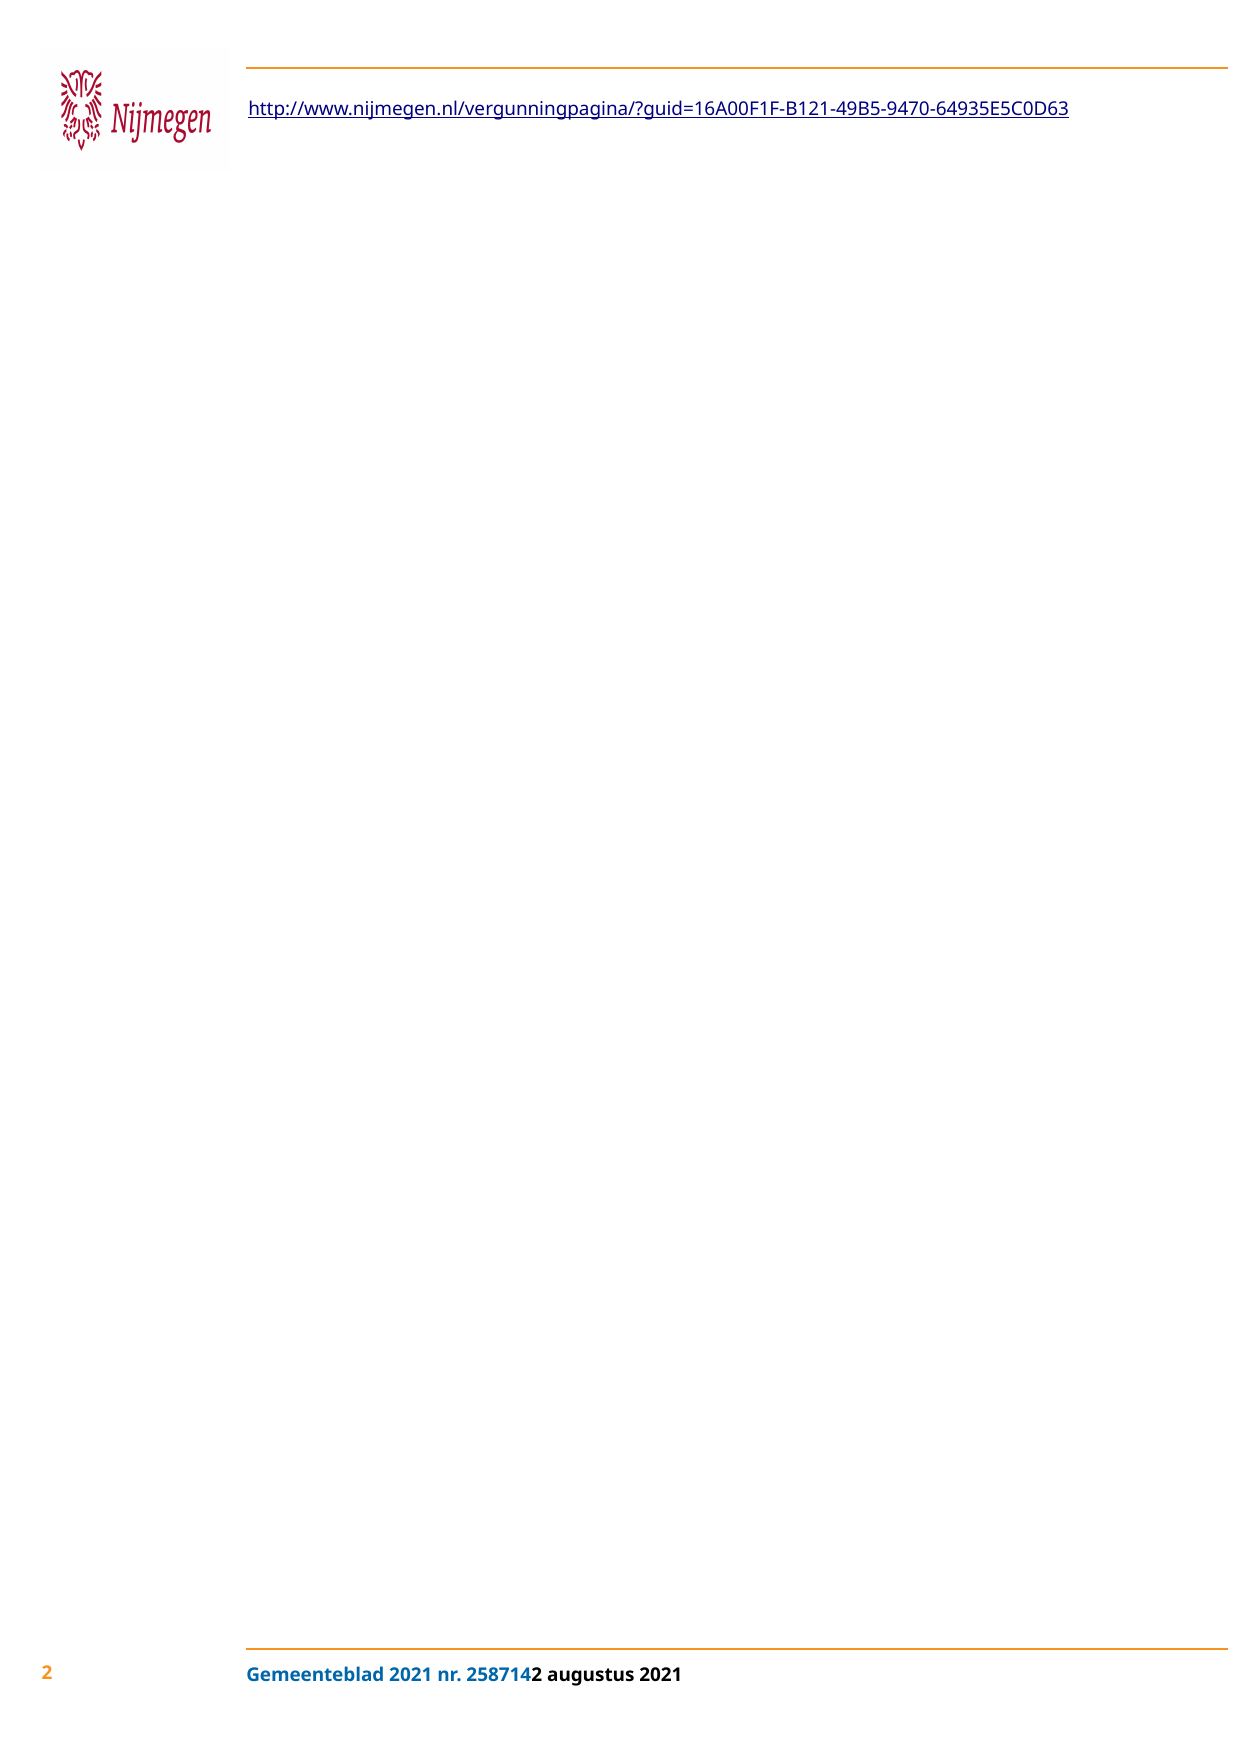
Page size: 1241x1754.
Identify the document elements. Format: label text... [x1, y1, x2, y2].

picture [41, 47, 231, 172]
text http://www.nijmegen.nl/vergunningpagina/?guid=16A00F1F-B121-49B5-9470-64935E5C0D63 [248, 95, 1152, 121]
